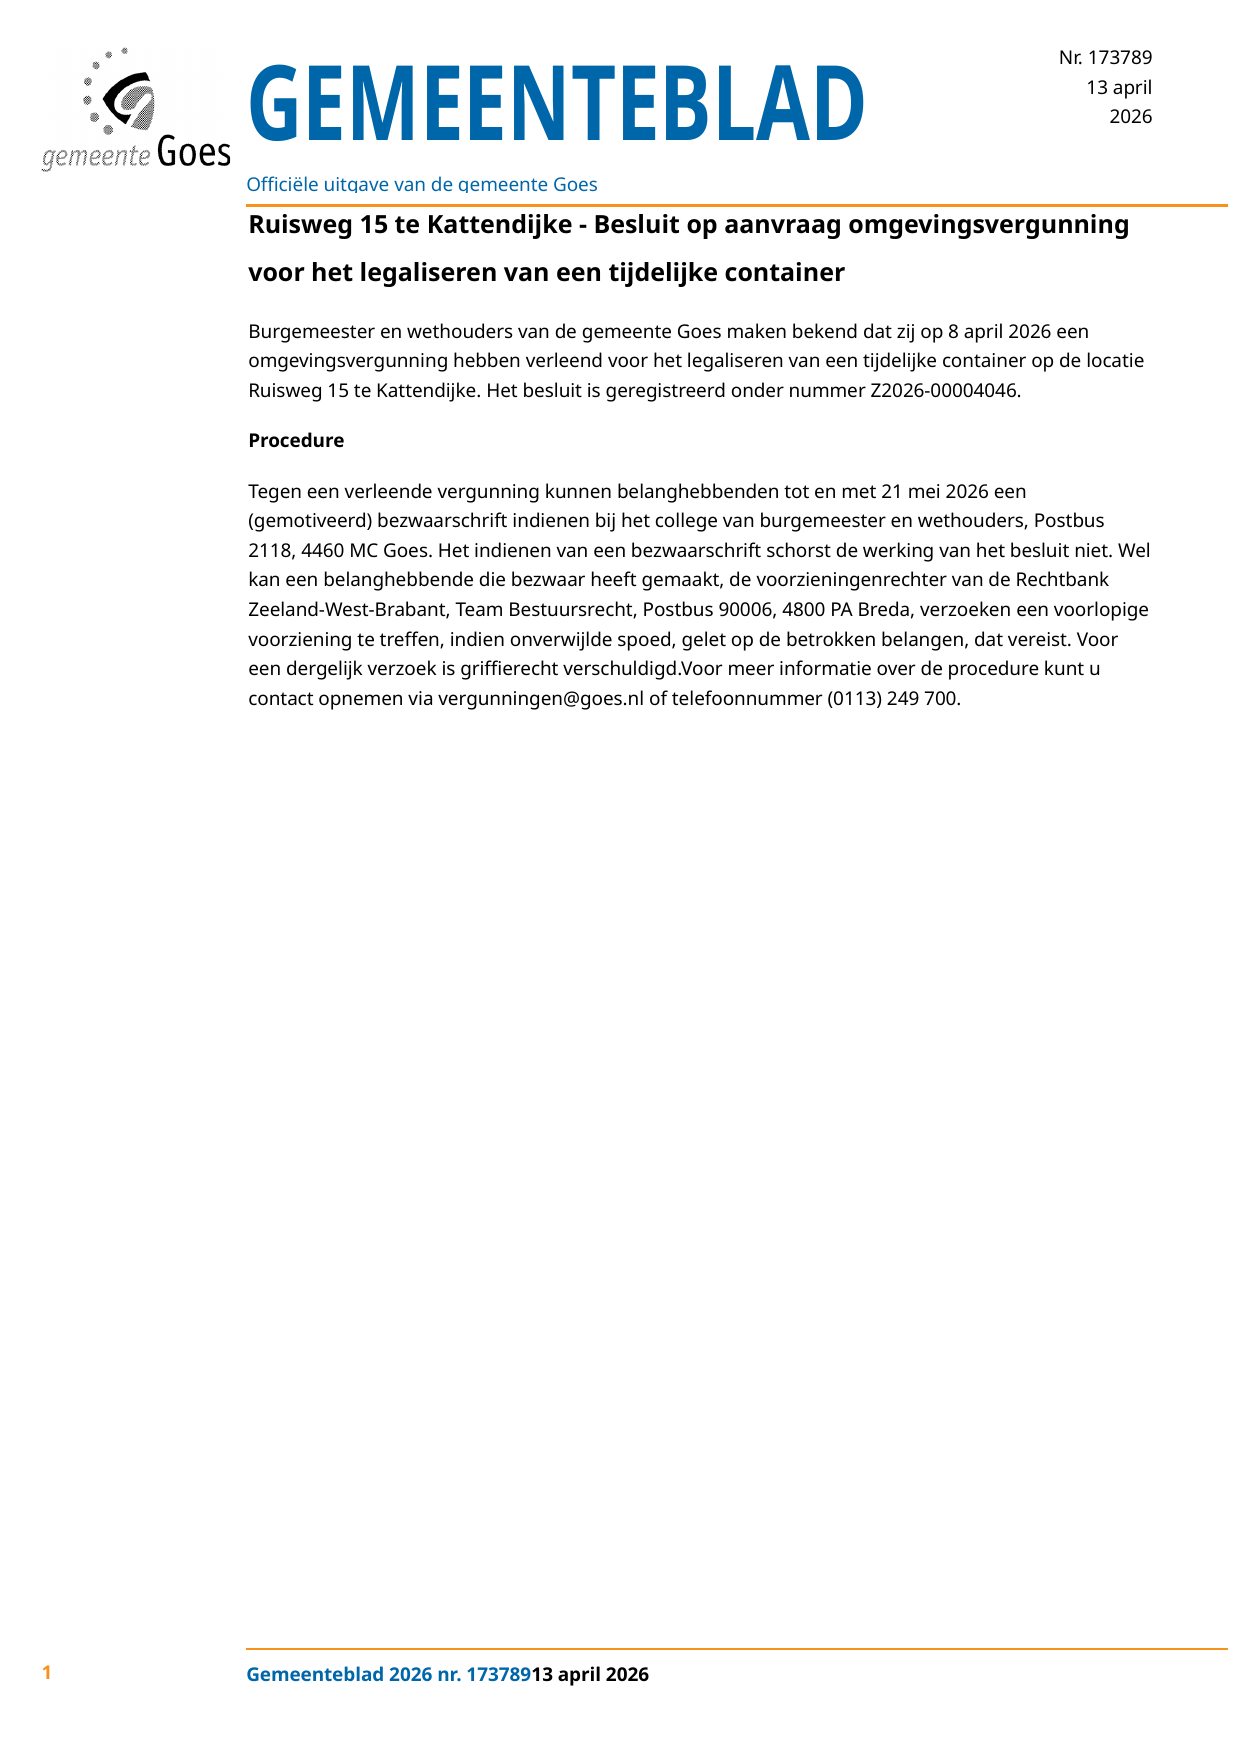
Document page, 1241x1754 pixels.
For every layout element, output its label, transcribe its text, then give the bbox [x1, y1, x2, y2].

text Burgemeester en wethouders van de gemeente Goes maken bekend dat zij op 8 april 2026 een omgevingsvergunning hebben verleend voor het legaliseren van een tijdelijke container op de locatie Ruisweg 15 te Kattendijke. Het besluit is geregistreerd onder nummer Z2026-00004046. [248, 318, 1152, 403]
text Ruisweg 15 te Kattendijke - Besluit op aanvraag omgevingsvergunning voor het legaliseren van een tijdelijke container [248, 207, 1152, 288]
picture [41, 47, 231, 172]
text Procedure [248, 427, 1152, 453]
text Tegen een verleende vergunning kunnen belanghebbenden tot en met 21 mei 2026 een (gemotiveerd) bezwaarschrift indienen bij het college van burgemeester en wethouders, Postbus 2118, 4460 MC Goes. Het indienen van een bezwaarschrift schorst de werking van het besluit niet. Wel kan een belanghebbende die bezwaar heeft gemaakt, de voorzieningenrechter van de Rechtbank Zeeland-West-Brabant, Team Bestuursrecht, Postbus 90006, 4800 PA Breda, verzoeken een voorlopige voorziening te treffen, indien onverwijlde spoed, gelet op de betrokken belangen, dat vereist. Voor een dergelijk verzoek is griffierecht verschuldigd.Voor meer informatie over de procedure kunt u contact opnemen via vergunningen@goes.nl of telefoonnummer (0113) 249 700. [248, 478, 1152, 711]
